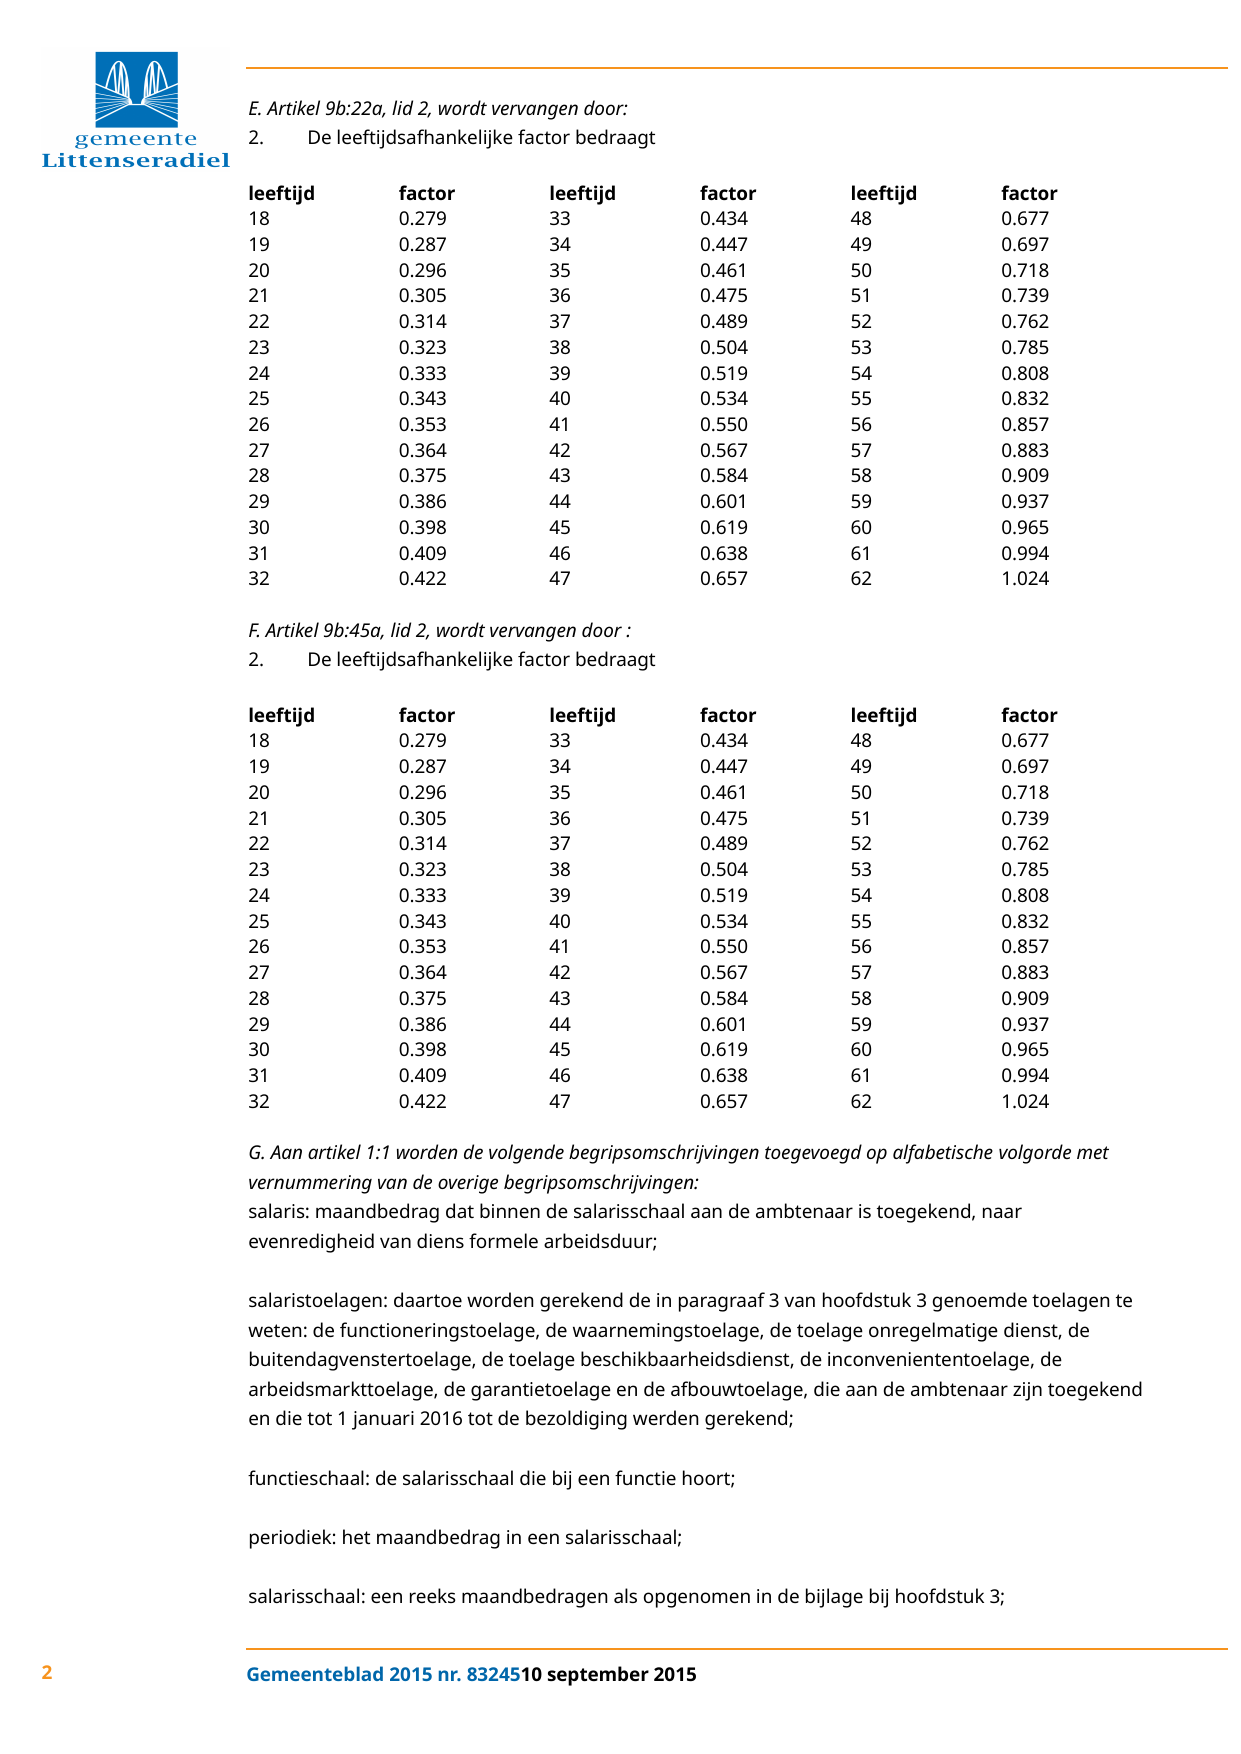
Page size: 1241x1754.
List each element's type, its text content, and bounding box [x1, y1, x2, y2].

table_cell 23 [248, 334, 398, 360]
table_header leeftijd [850, 180, 1001, 205]
table_cell 0.677 [1001, 728, 1152, 753]
table_cell 0.534 [700, 908, 850, 933]
table_cell 19 [248, 231, 398, 257]
table_cell 40 [549, 908, 700, 933]
table_cell 0.398 [399, 514, 549, 540]
table_header leeftijd [549, 702, 700, 728]
table_cell 32 [248, 566, 398, 591]
table_cell 0.762 [1001, 831, 1152, 856]
table_cell 62 [850, 566, 1001, 591]
table_cell 36 [549, 805, 700, 831]
table_cell 28 [248, 985, 398, 1011]
picture [41, 47, 231, 172]
table_cell 0.909 [1001, 463, 1152, 488]
table_cell 42 [549, 959, 700, 985]
table_cell 0.857 [1001, 934, 1152, 959]
table_cell 0.353 [399, 411, 549, 437]
table_cell 0.386 [399, 1011, 549, 1036]
table_cell 52 [850, 831, 1001, 856]
table_cell 0.409 [399, 540, 549, 566]
table_cell 49 [850, 231, 1001, 257]
table_cell 24 [248, 882, 398, 908]
table_cell 60 [850, 1036, 1001, 1062]
table_cell 0.808 [1001, 360, 1152, 386]
table_cell 38 [549, 856, 700, 882]
text salaris: maandbedrag dat binnen de salarisschaal aan de ambtenaar is toegekend, naar evenredigheid van diens formele arbeidsduur; [248, 1198, 1152, 1254]
table_cell 0.475 [700, 283, 850, 308]
table_cell 0.762 [1001, 308, 1152, 334]
table_cell 0.287 [399, 754, 549, 779]
table_cell 0.883 [1001, 959, 1152, 985]
table_cell 1.024 [1001, 566, 1152, 591]
table_cell 26 [248, 934, 398, 959]
table_cell 0.965 [1001, 1036, 1152, 1062]
table_cell 19 [248, 754, 398, 779]
table_cell 0.697 [1001, 754, 1152, 779]
table_cell 33 [549, 205, 700, 231]
table_cell 42 [549, 437, 700, 463]
table_cell 47 [549, 566, 700, 591]
text salaristoelagen: daartoe worden gerekend de in paragraaf 3 van hoofdstuk 3 genoemde toelagen te weten: de functioneringstoelage, de waarnemingstoelage, de toelage onregelmatige dienst, de buitendagvenstertoelage, de toelage beschikbaarheidsdienst, de inconveniententoelage, de arbeidsmarkttoelage, de garantietoelage en de afbouwtoelage, die aan de ambtenaar zijn toegekend en die tot 1 januari 2016 tot de bezoldiging werden gerekend; [248, 1287, 1152, 1431]
text salarisschaal: een reeks maandbedragen als opgenomen in de bijlage bij hoofdstuk 3; [248, 1583, 1152, 1609]
table_cell 0.937 [1001, 1011, 1152, 1036]
table_cell 0.619 [700, 514, 850, 540]
table_header leeftijd [248, 180, 398, 205]
table_header leeftijd [549, 180, 700, 205]
text functieschaal: de salarisschaal die bij een functie hoort; [248, 1465, 1152, 1491]
table_cell 57 [850, 437, 1001, 463]
table_header factor [399, 702, 549, 728]
table_cell 0.739 [1001, 283, 1152, 308]
table_cell 0.279 [399, 205, 549, 231]
table_cell 24 [248, 360, 398, 386]
list De leeftijdsafhankelijke factor bedraagt [248, 124, 1152, 150]
table_cell 37 [549, 831, 700, 856]
table_cell 0.567 [700, 959, 850, 985]
list De leeftijdsafhankelijke factor bedraagt [248, 647, 1152, 672]
table_cell 0.333 [399, 360, 549, 386]
table_cell 34 [549, 754, 700, 779]
table_cell 18 [248, 728, 398, 753]
table_cell 56 [850, 934, 1001, 959]
table_cell 45 [549, 1036, 700, 1062]
table_cell 0.657 [700, 566, 850, 591]
table_cell 41 [549, 411, 700, 437]
table_cell 0.638 [700, 540, 850, 566]
table_cell 39 [549, 882, 700, 908]
table_cell 22 [248, 831, 398, 856]
table_cell 20 [248, 779, 398, 805]
table_cell 39 [549, 360, 700, 386]
table_cell 54 [850, 360, 1001, 386]
table_cell 25 [248, 908, 398, 933]
table_cell 46 [549, 540, 700, 566]
table_cell 0.475 [700, 805, 850, 831]
table_cell 55 [850, 908, 1001, 933]
table_cell 51 [850, 805, 1001, 831]
table_cell 0.434 [700, 205, 850, 231]
table_cell 0.619 [700, 1036, 850, 1062]
table_cell 35 [549, 779, 700, 805]
table_cell 0.601 [700, 1011, 850, 1036]
table_cell 0.584 [700, 463, 850, 488]
table_cell 0.785 [1001, 334, 1152, 360]
table_cell 0.422 [399, 1088, 549, 1114]
table_cell 48 [850, 728, 1001, 753]
table_cell 20 [248, 257, 398, 283]
table_cell 0.305 [399, 805, 549, 831]
table_cell 0.343 [399, 386, 549, 411]
table_cell 0.314 [399, 831, 549, 856]
table_cell 0.718 [1001, 779, 1152, 805]
text periodiek: het maandbedrag in een salarisschaal; [248, 1524, 1152, 1550]
table_cell 0.519 [700, 360, 850, 386]
table_header leeftijd [248, 702, 398, 728]
table_cell 50 [850, 257, 1001, 283]
table_cell 0.857 [1001, 411, 1152, 437]
table_cell 0.375 [399, 985, 549, 1011]
table_cell 61 [850, 1062, 1001, 1088]
table_cell 0.697 [1001, 231, 1152, 257]
table_cell 0.422 [399, 566, 549, 591]
table_cell 60 [850, 514, 1001, 540]
table_cell 0.883 [1001, 437, 1152, 463]
table_cell 0.364 [399, 959, 549, 985]
table_cell 43 [549, 985, 700, 1011]
table_cell 0.677 [1001, 205, 1152, 231]
table_cell 0.398 [399, 1036, 549, 1062]
table_cell 40 [549, 386, 700, 411]
table_cell 38 [549, 334, 700, 360]
table_cell 0.489 [700, 308, 850, 334]
table_cell 0.567 [700, 437, 850, 463]
table_cell 0.375 [399, 463, 549, 488]
table_cell 54 [850, 882, 1001, 908]
table_cell 62 [850, 1088, 1001, 1114]
table_cell 44 [549, 489, 700, 514]
table_cell 0.343 [399, 908, 549, 933]
table_cell 0.718 [1001, 257, 1152, 283]
table_cell 0.353 [399, 934, 549, 959]
table_cell 27 [248, 959, 398, 985]
table_cell 36 [549, 283, 700, 308]
table_cell 23 [248, 856, 398, 882]
table_cell 0.832 [1001, 386, 1152, 411]
table_cell 22 [248, 308, 398, 334]
table_cell 31 [248, 1062, 398, 1088]
table_cell 0.534 [700, 386, 850, 411]
table_cell 30 [248, 1036, 398, 1062]
table_cell 0.909 [1001, 985, 1152, 1011]
table_cell 0.296 [399, 257, 549, 283]
table_cell 47 [549, 1088, 700, 1114]
table_cell 44 [549, 1011, 700, 1036]
table_cell 35 [549, 257, 700, 283]
table_cell 0.937 [1001, 489, 1152, 514]
table_cell 0.994 [1001, 540, 1152, 566]
table_header leeftijd [850, 702, 1001, 728]
table_cell 29 [248, 489, 398, 514]
table_cell 0.434 [700, 728, 850, 753]
table_cell 0.279 [399, 728, 549, 753]
text F. Artikel 9b:45a, lid 2, wordt vervangen door : [248, 617, 1152, 643]
table_cell 51 [850, 283, 1001, 308]
table_cell 53 [850, 334, 1001, 360]
table_cell 0.994 [1001, 1062, 1152, 1088]
table_cell 52 [850, 308, 1001, 334]
table_cell 28 [248, 463, 398, 488]
table_header factor [700, 702, 850, 728]
table_cell 50 [850, 779, 1001, 805]
table_cell 26 [248, 411, 398, 437]
table_cell 0.657 [700, 1088, 850, 1114]
table_cell 0.323 [399, 856, 549, 882]
table_cell 61 [850, 540, 1001, 566]
table_cell 31 [248, 540, 398, 566]
table_cell 29 [248, 1011, 398, 1036]
table_cell 0.504 [700, 334, 850, 360]
table_cell 0.287 [399, 231, 549, 257]
table_cell 21 [248, 805, 398, 831]
table_cell 58 [850, 463, 1001, 488]
table_cell 0.601 [700, 489, 850, 514]
table_cell 0.364 [399, 437, 549, 463]
table_cell 0.323 [399, 334, 549, 360]
table_header factor [399, 180, 549, 205]
table_cell 0.461 [700, 257, 850, 283]
table_cell 0.314 [399, 308, 549, 334]
table_cell 57 [850, 959, 1001, 985]
table_cell 0.447 [700, 231, 850, 257]
table_cell 0.739 [1001, 805, 1152, 831]
table_cell 45 [549, 514, 700, 540]
table_cell 25 [248, 386, 398, 411]
table_cell 21 [248, 283, 398, 308]
table_header factor [1001, 702, 1152, 728]
table_cell 0.333 [399, 882, 549, 908]
table_cell 18 [248, 205, 398, 231]
table_header factor [1001, 180, 1152, 205]
table_cell 0.550 [700, 934, 850, 959]
table_cell 0.489 [700, 831, 850, 856]
table_cell 0.638 [700, 1062, 850, 1088]
table_cell 53 [850, 856, 1001, 882]
table_cell 49 [850, 754, 1001, 779]
table_cell 59 [850, 489, 1001, 514]
table_cell 0.785 [1001, 856, 1152, 882]
table_cell 48 [850, 205, 1001, 231]
table_cell 0.550 [700, 411, 850, 437]
table_header factor [700, 180, 850, 205]
table_cell 0.584 [700, 985, 850, 1011]
text E. Artikel 9b:22a, lid 2, wordt vervangen door: [248, 95, 1152, 121]
table_cell 41 [549, 934, 700, 959]
table_cell 27 [248, 437, 398, 463]
table_cell 37 [549, 308, 700, 334]
table_cell 0.409 [399, 1062, 549, 1088]
text G. Aan artikel 1:1 worden de volgende begripsomschrijvingen toegevoegd op alfabetische volgorde met vernummering van de overige begripsomschrijvingen: [248, 1139, 1152, 1195]
table_cell 43 [549, 463, 700, 488]
table_cell 30 [248, 514, 398, 540]
table_cell 32 [248, 1088, 398, 1114]
table_cell 0.808 [1001, 882, 1152, 908]
table_cell 1.024 [1001, 1088, 1152, 1114]
table_cell 34 [549, 231, 700, 257]
table_cell 59 [850, 1011, 1001, 1036]
table_cell 0.832 [1001, 908, 1152, 933]
table_cell 0.519 [700, 882, 850, 908]
table_cell 46 [549, 1062, 700, 1088]
table_cell 33 [549, 728, 700, 753]
table_cell 0.305 [399, 283, 549, 308]
table_cell 55 [850, 386, 1001, 411]
table_cell 0.461 [700, 779, 850, 805]
table_cell 0.386 [399, 489, 549, 514]
table_cell 0.447 [700, 754, 850, 779]
table_cell 0.504 [700, 856, 850, 882]
table_cell 58 [850, 985, 1001, 1011]
table_cell 56 [850, 411, 1001, 437]
table_cell 0.296 [399, 779, 549, 805]
table_cell 0.965 [1001, 514, 1152, 540]
